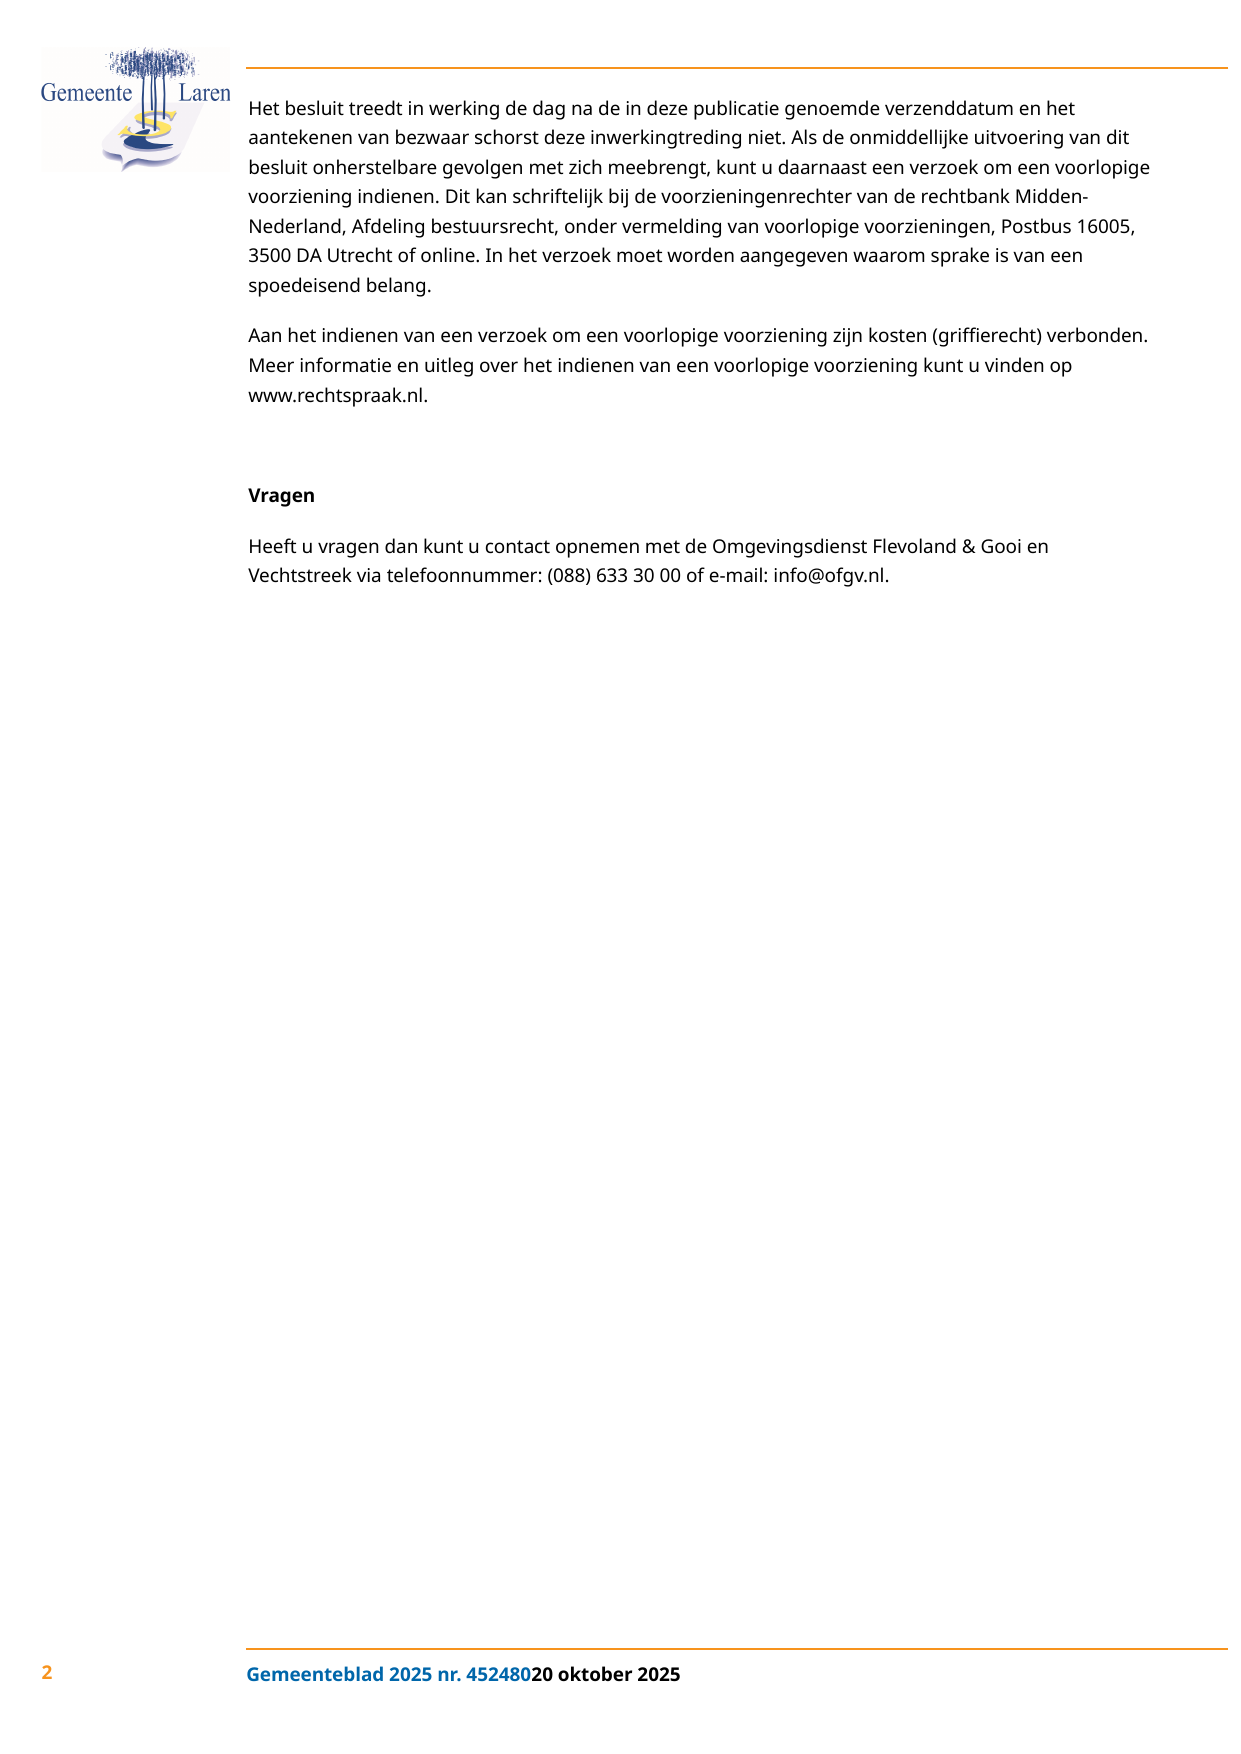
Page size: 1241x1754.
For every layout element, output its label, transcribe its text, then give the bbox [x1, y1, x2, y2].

text Heeft u vragen dan kunt u contact opnemen met de Omgevingsdienst Flevoland & Gooi en Vechtstreek via telefoonnummer: (088) 633 30 00 of e-mail: info@ofgv.nl. [248, 533, 1152, 588]
text Aan het indienen van een verzoek om een voorlopige voorziening zijn kosten (griffierecht) verbonden. Meer informatie en uitleg over het indienen van een voorlopige voorziening kunt u vinden op www.rechtspraak.nl. [248, 323, 1152, 408]
text Vragen [248, 483, 1152, 508]
text Het besluit treedt in werking de dag na de in deze publicatie genoemde verzenddatum en het aantekenen van bezwaar schorst deze inwerkingtreding niet. Als de onmiddellijke uitvoering van dit besluit onherstelbare gevolgen met zich meebrengt, kunt u daarnaast een verzoek om een voorlopige voorziening indienen. Dit kan schriftelijk bij de voorzieningenrechter van de rechtbank Midden-Nederland, Afdeling bestuursrecht, onder vermelding van voorlopige voorzieningen, Postbus 16005, 3500 DA Utrecht of online. In het verzoek moet worden aangegeven waarom sprake is van een spoedeisend belang. [248, 95, 1152, 298]
picture [41, 47, 231, 172]
